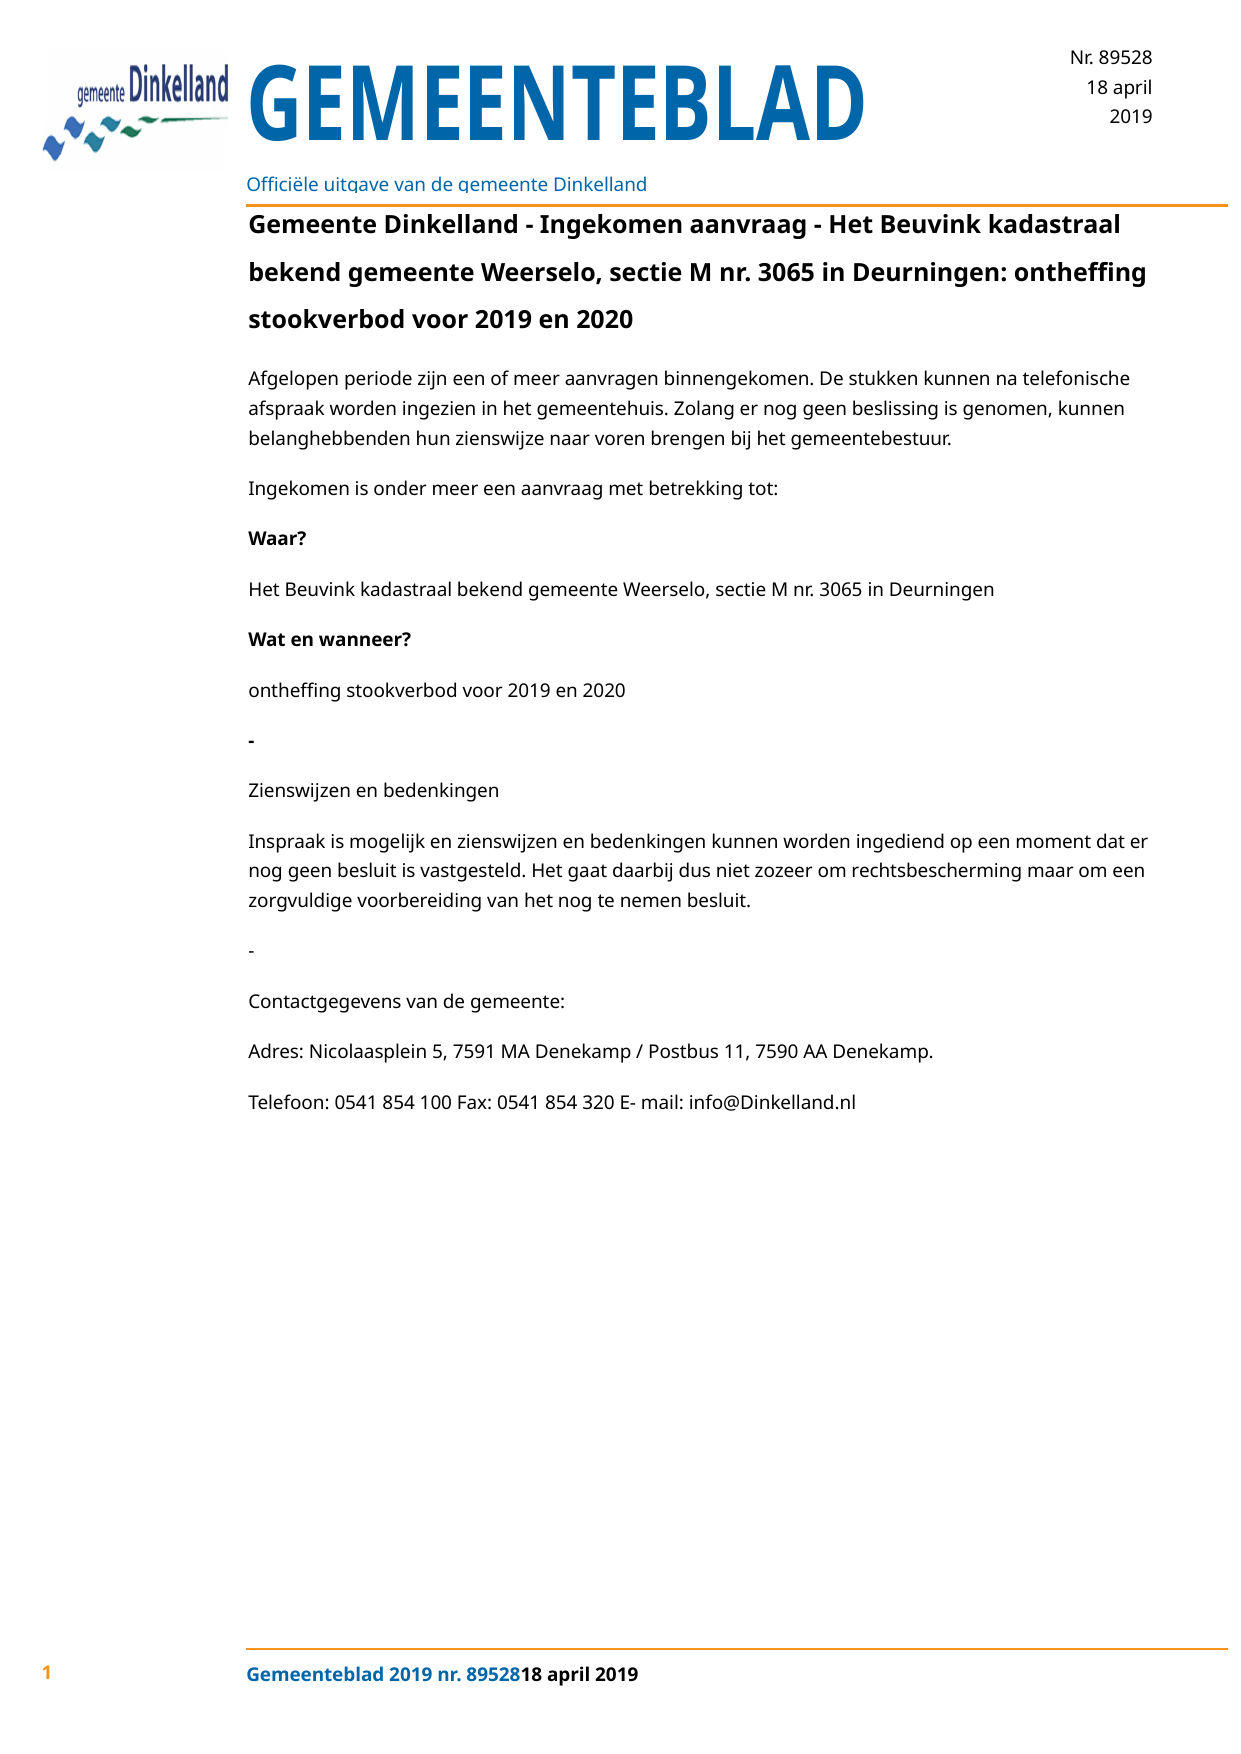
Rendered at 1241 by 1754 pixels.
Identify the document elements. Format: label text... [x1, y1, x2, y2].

text Wat en wanneer? [248, 626, 1152, 652]
picture [41, 47, 231, 172]
text Ingekomen is onder meer een aanvraag met betrekking tot: [248, 475, 1152, 501]
text Afgelopen periode zijn een of meer aanvragen binnengekomen. De stukken kunnen na telefonische afspraak worden ingezien in het gemeentehuis. Zolang er nog geen beslissing is genomen, kunnen belanghebbenden hun zienswijze naar voren brengen bij het gemeentebestuur. [248, 366, 1152, 450]
text Waar? [248, 526, 1152, 551]
text - [248, 938, 1152, 963]
text Zienswijzen en bedenkingen [248, 778, 1152, 803]
text Inspraak is mogelijk en zienswijzen en bedenkingen kunnen worden ingediend op een moment dat er nog geen besluit is vastgesteld. Het gaat daarbij dus niet zozeer om rechtsbescherming maar om een zorgvuldige voorbereiding van het nog te nemen besluit. [248, 828, 1152, 913]
text ontheffing stookverbod voor 2019 en 2020 [248, 677, 1152, 702]
text - [248, 727, 1152, 753]
text Adres: Nicolaasplein 5, 7591 MA Denekamp / Postbus 11, 7590 AA Denekamp. [248, 1038, 1152, 1064]
text Telefoon: 0541 854 100 Fax: 0541 854 320 E- mail: info@Dinkelland.nl [248, 1089, 1152, 1114]
text Contactgegevens van de gemeente: [248, 988, 1152, 1014]
text Gemeente Dinkelland - Ingekomen aanvraag - Het Beuvink kadastraal bekend gemeente Weerselo, sectie M nr. 3065 in Deurningen: ontheffing stookverbod voor 2019 en 2020 [248, 207, 1152, 336]
text Het Beuvink kadastraal bekend gemeente Weerselo, sectie M nr. 3065 in Deurningen [248, 576, 1152, 602]
